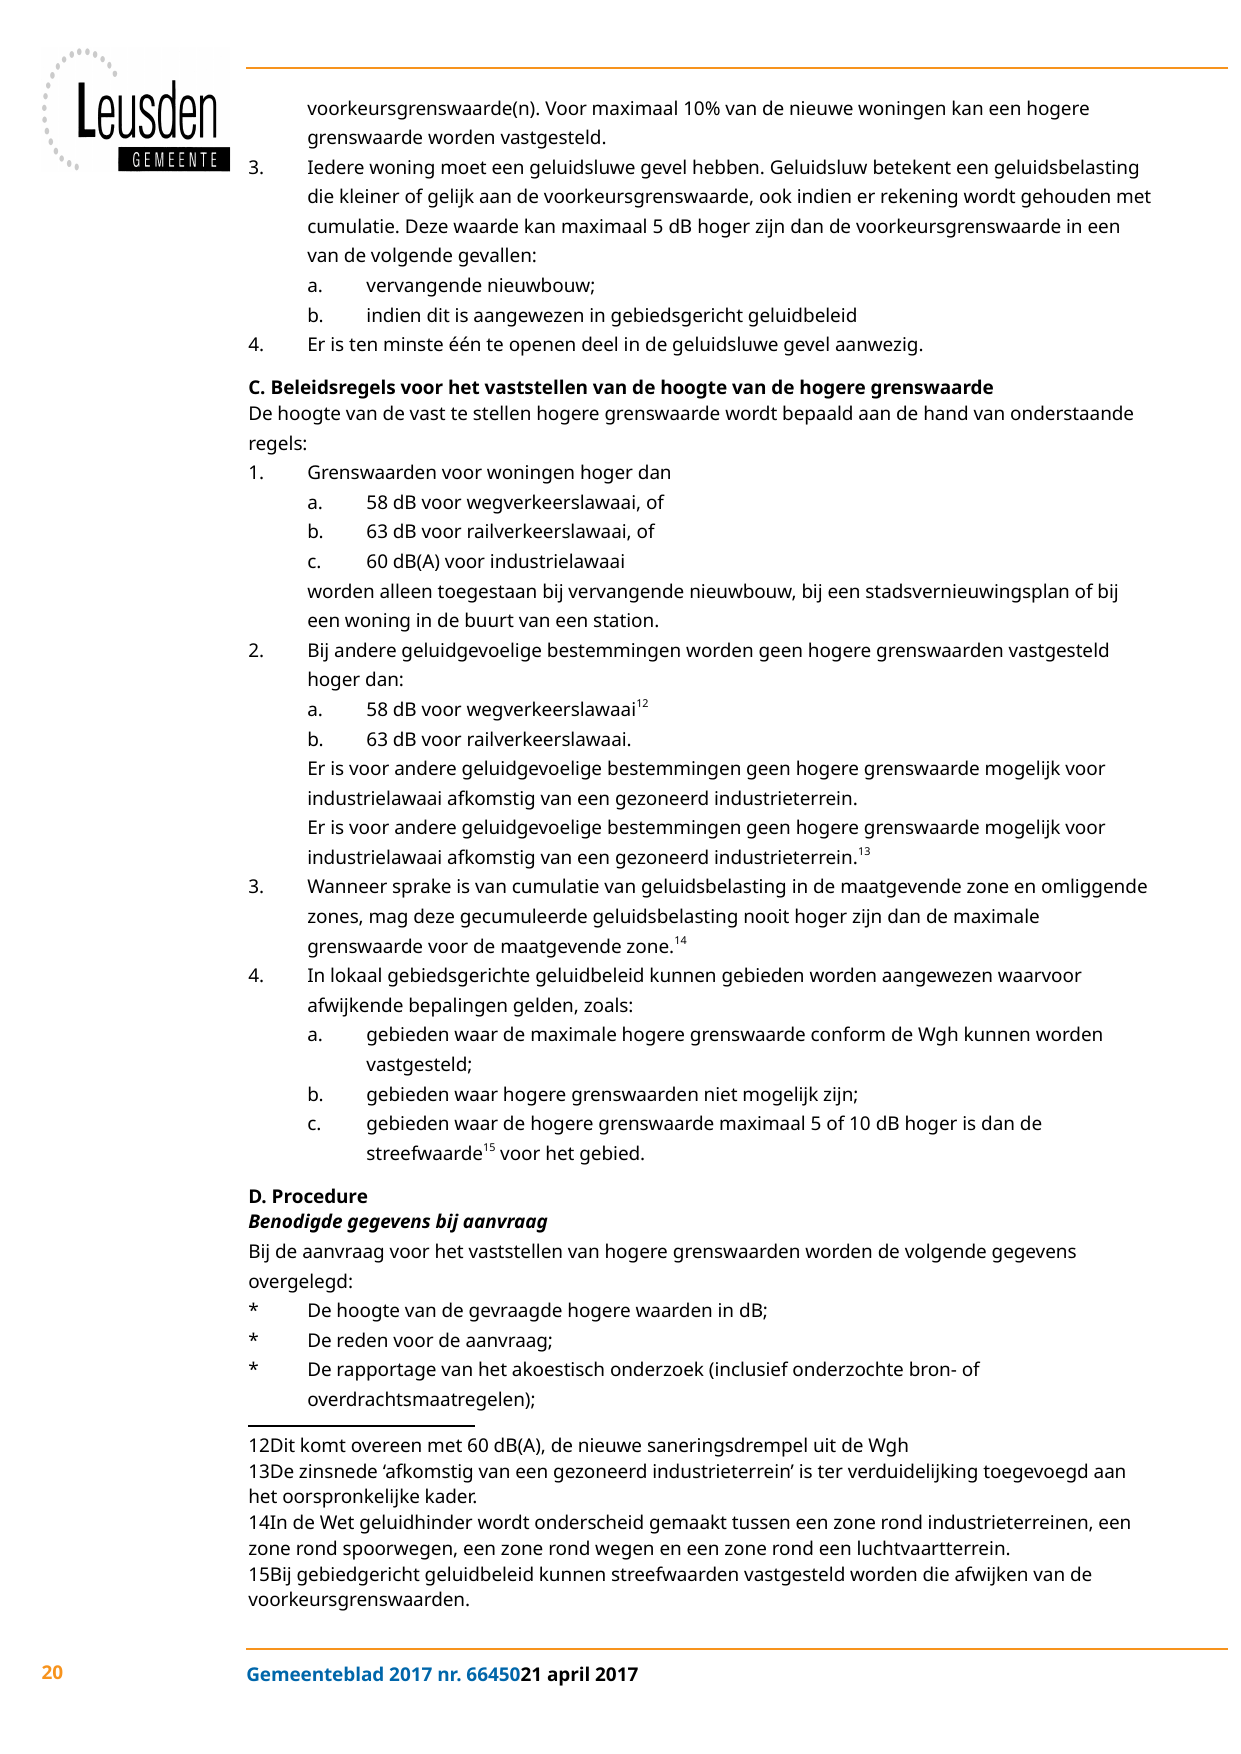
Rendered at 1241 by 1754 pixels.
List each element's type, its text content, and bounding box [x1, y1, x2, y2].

list Er is voor andere geluidgevoelige bestemmingen geen hogere grenswaarde mogelijk voor industrielawaai afkomstig van een gezoneerd industrieterrein. [248, 755, 1152, 811]
list gebieden waar de maximale hogere grenswaarde conform de Wgh kunnen worden vastgesteld; [307, 1022, 1152, 1077]
list vervangende nieuwbouw; [307, 272, 1152, 298]
list Er is ten minste één te openen deel in de geluidsluwe gevel aanwezig. [248, 331, 1152, 357]
list Bij andere geluidgevoelige bestemmingen worden geen hogere grenswaarden vastgesteld hoger dan: [248, 637, 1152, 692]
list De hoogte van de gevraagde hogere waarden in dB; [248, 1297, 1152, 1323]
text De hoogte van de vast te stellen hogere grenswaarde wordt bepaald aan de hand van onderstaande regels: [248, 400, 1152, 456]
list 60 dB(A) voor industrielawaai [307, 548, 1152, 574]
list Bij gebiedgericht geluidbeleid kunnen streefwaarden vastgesteld worden die afwijken van de voorkeursgrenswaarden. [248, 1561, 1152, 1612]
list voorkeursgrenswaarde(n). Voor maximaal 10% van de nieuwe woningen kan een hogere grenswaarde worden vastgesteld. [248, 95, 1152, 150]
text D. Procedure [248, 1183, 1152, 1209]
list Iedere woning moet een geluidsluwe gevel hebben. Geluidsluw betekent een geluidsbelasting die kleiner of gelijk aan de voorkeursgrenswaarde, ook indien er rekening wordt gehouden met cumulatie. Deze waarde kan maximaal 5 dB hoger zijn dan de voorkeursgrenswaarde in een van de volgende gevallen: [248, 154, 1152, 268]
list 63 dB voor railverkeerslawaai, of [307, 519, 1152, 544]
list 58 dB voor wegverkeerslawaai [307, 696, 1152, 722]
list Wanneer sprake is van cumulatie van geluidsbelasting in de maatgevende zone en omliggende zones, mag deze gecumuleerde geluidsbelasting nooit hoger zijn dan de maximale grenswaarde voor de maatgevende zone. [248, 874, 1152, 958]
list 63 dB voor railverkeerslawaai. [307, 726, 1152, 751]
text Benodigde gegevens bij aanvraag [248, 1209, 1152, 1234]
list De reden voor de aanvraag; [248, 1327, 1152, 1353]
text Bij de aanvraag voor het vaststellen van hogere grenswaarden worden de volgende gegevens overgelegd: [248, 1238, 1152, 1294]
list worden alleen toegestaan bij vervangende nieuwbouw, bij een stadsvernieuwingsplan of bij een woning in de buurt van een station. [248, 578, 1152, 633]
list In de Wet geluidhinder wordt onderscheid gemaakt tussen een zone rond industrieterreinen, een zone rond spoorwegen, een zone rond wegen en een zone rond een luchtvaartterrein. [248, 1509, 1152, 1561]
list De zinsnede ‘afkomstig van een gezoneerd industrieterrein’ is ter verduidelijking toegevoegd aan het oorspronkelijke kader. [248, 1458, 1152, 1509]
list gebieden waar hogere grenswaarden niet mogelijk zijn; [307, 1081, 1152, 1106]
list De rapportage van het akoestisch onderzoek (inclusief onderzochte bron- of overdrachtsmaatregelen); [248, 1357, 1152, 1412]
text C. Beleidsregels voor het vaststellen van de hoogte van de hogere grenswaarde [248, 374, 1152, 400]
list In lokaal gebiedsgerichte geluidbeleid kunnen gebieden worden aangewezen waarvoor afwijkende bepalingen gelden, zoals: [248, 962, 1152, 1018]
list Dit komt overeen met 60 dB(A), de nieuwe saneringsdrempel uit de Wgh [248, 1432, 1152, 1458]
list Grenswaarden voor woningen hoger dan [248, 459, 1152, 485]
list Er is voor andere geluidgevoelige bestemmingen geen hogere grenswaarde mogelijk voor industrielawaai afkomstig van een gezoneerd industrieterrein. [248, 814, 1152, 870]
list 58 dB voor wegverkeerslawaai, of [307, 489, 1152, 515]
list gebieden waar de hogere grenswaarde maximaal 5 of 10 dB hoger is dan de streefwaarde voor het gebied. [307, 1110, 1152, 1166]
picture [41, 47, 231, 172]
list indien dit is aangewezen in gebiedsgericht geluidbeleid [307, 302, 1152, 328]
